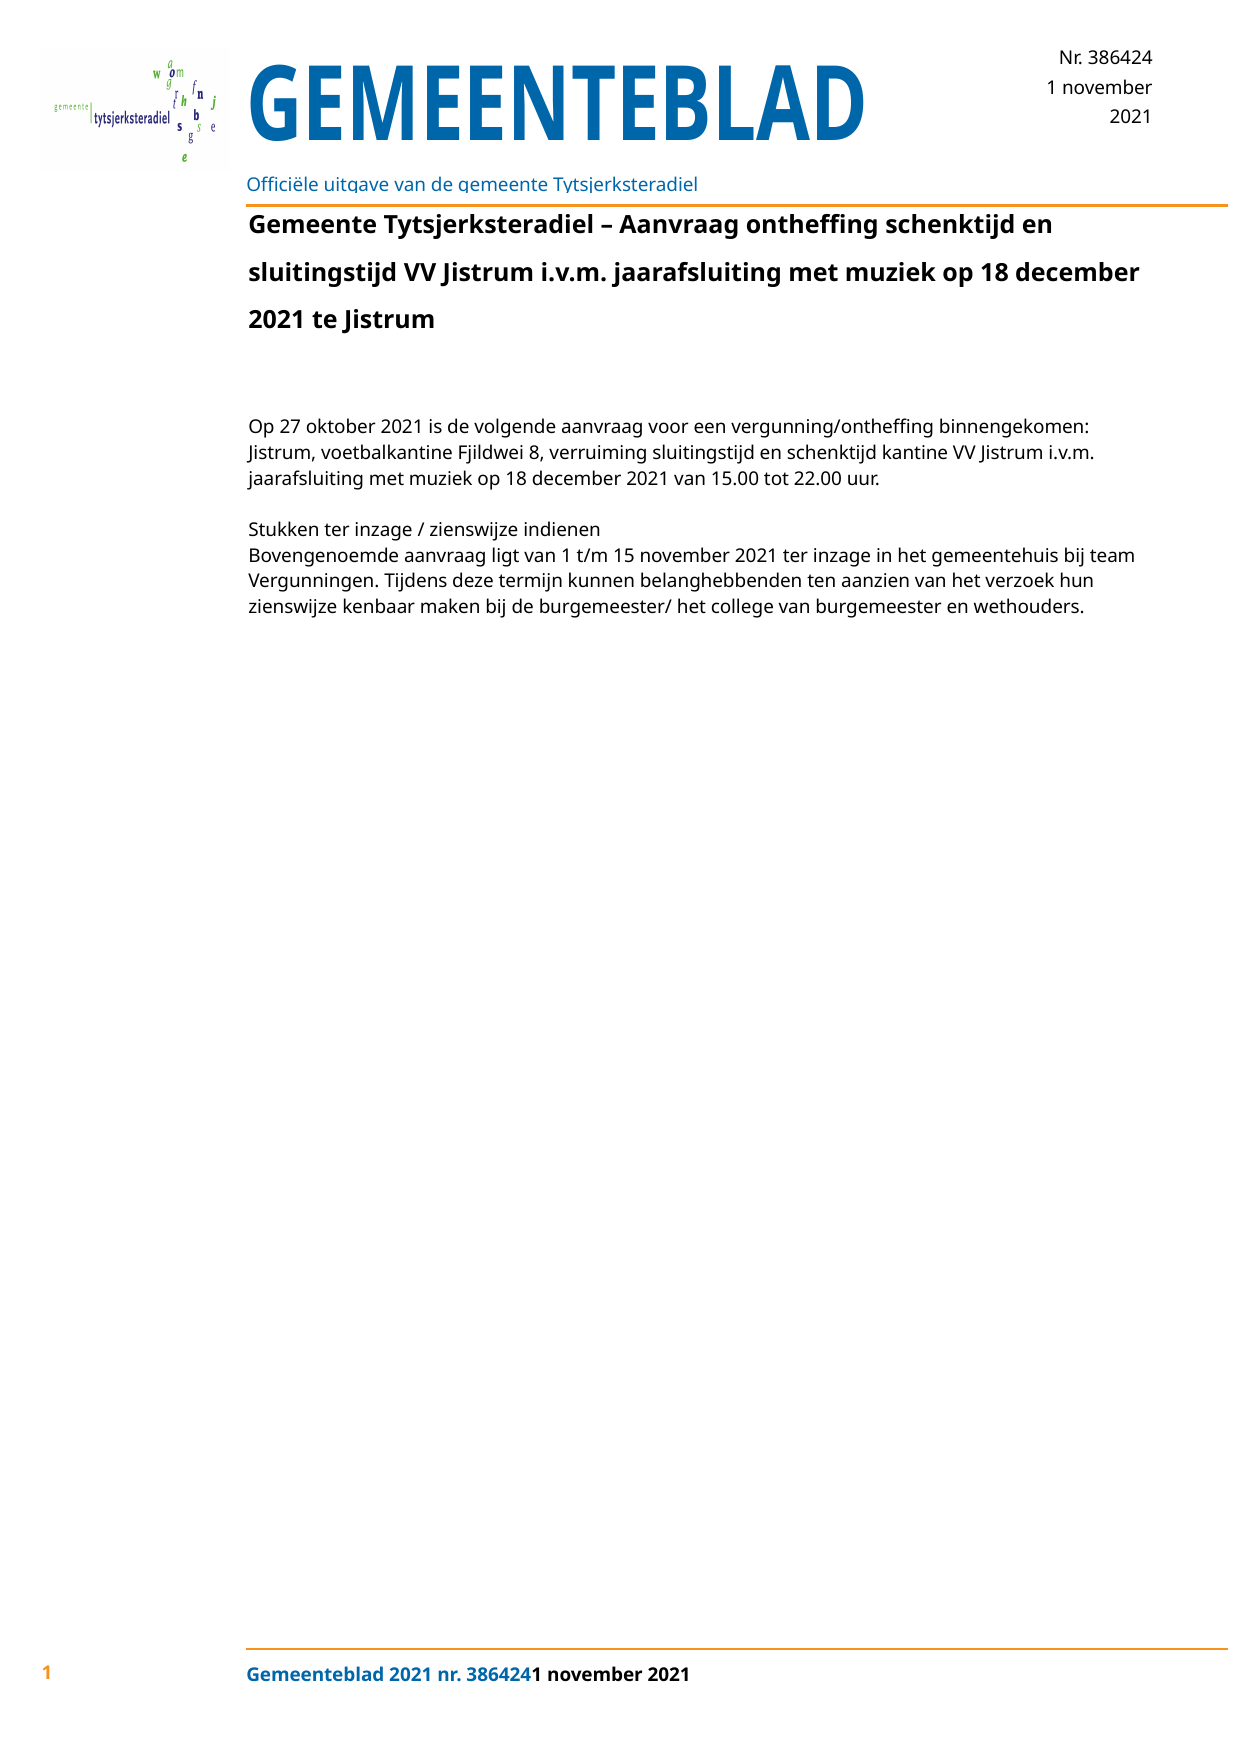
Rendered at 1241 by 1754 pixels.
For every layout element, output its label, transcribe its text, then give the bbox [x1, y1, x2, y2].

text Gemeente Tytsjerksteradiel – Aanvraag ontheffing schenktijd en sluitingstijd VV Jistrum i.v.m. jaarafsluiting met muziek op 18 december 2021 te Jistrum [248, 207, 1152, 336]
text Stukken ter inzage / zienswijze indienen [248, 516, 1152, 542]
text Op 27 oktober 2021 is de volgende aanvraag voor een vergunning/ontheffing binnengekomen: [248, 413, 1152, 439]
text Jistrum, voetbalkantine Fjildwei 8, verruiming sluitingstijd en schenktijd kantine VV Jistrum i.v.m. jaarafsluiting met muziek op 18 december 2021 van 15.00 tot 22.00 uur. [248, 439, 1152, 491]
picture [41, 47, 231, 172]
text Bovengenoemde aanvraag ligt van 1 t/m 15 november 2021 ter inzage in het gemeentehuis bij team Vergunningen. Tijdens deze termijn kunnen belanghebbenden ten aanzien van het verzoek hun zienswijze kenbaar maken bij de burgemeester/ het college van burgemeester en wethouders. [248, 542, 1152, 619]
